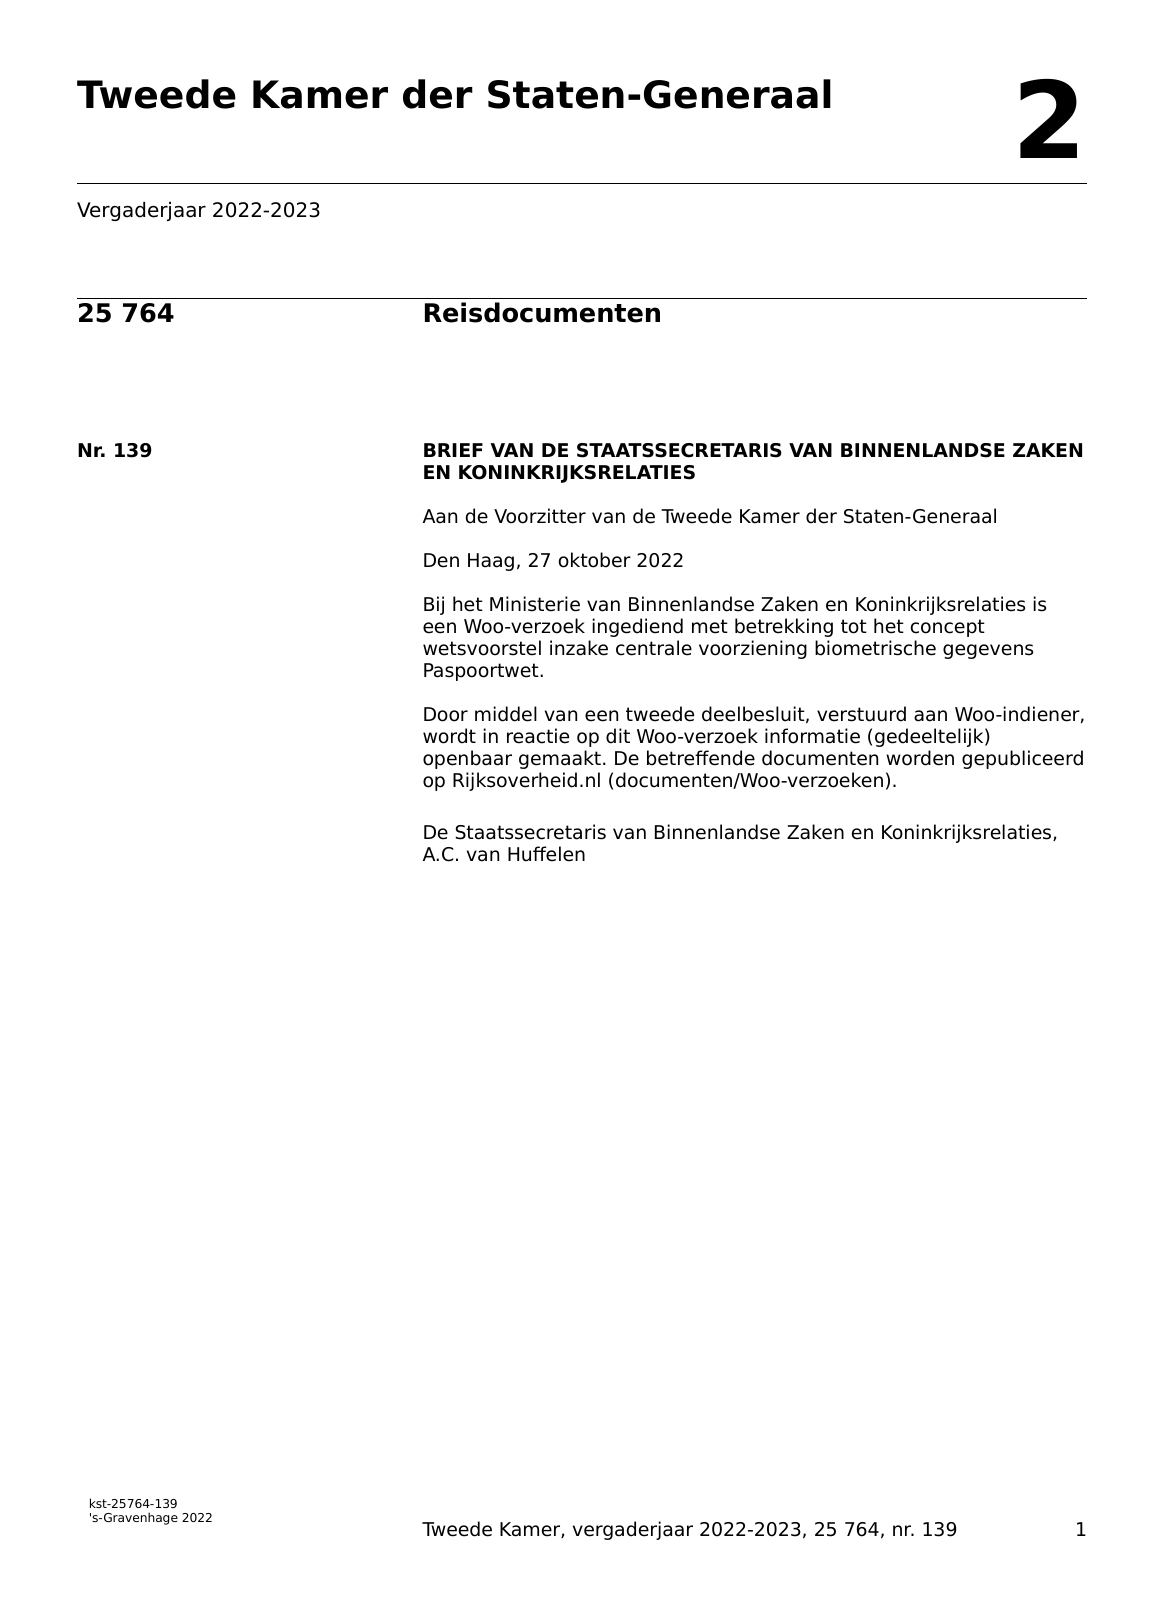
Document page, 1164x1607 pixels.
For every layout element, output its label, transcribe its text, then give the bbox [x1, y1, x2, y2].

text 's-Gravenhage 2022 [88, 1511, 323, 1525]
subtitle 25 764 Reisdocumenten [77, 299, 1087, 329]
text De Staatssecretaris van Binnenlandse Zaken en Koninkrijksrelaties, A.C. van Huffelen [422, 822, 1087, 866]
text Bij het Ministerie van Binnenlandse Zaken en Koninkrijksrelaties is een Woo-verzoek ingediend met betrekking tot het concept wetsvoorstel inzake centrale voorziening biometrische gegevens Paspoortwet. [422, 594, 1087, 682]
subtitle Nr. 139 BRIEF VAN DE STAATSSECRETARIS VAN BINNENLANDSE ZAKEN EN KONINKRIJKSRELATIES [77, 440, 1087, 484]
table_header 2 [886, 59, 1087, 183]
text Den Haag, 27 oktober 2022 [422, 550, 1087, 572]
text Door middel van een tweede deelbesluit, verstuurd aan Woo-indiener, wordt in reactie op dit Woo-verzoek informatie (gedeeltelijk) openbaar gemaakt. De betreffende documenten worden gepubliceerd op Rijksoverheid.nl (documenten/Woo-verzoeken). [422, 704, 1087, 792]
table_cell Vergaderjaar 2022-2023 [77, 184, 1087, 298]
text Aan de Voorzitter van de Tweede Kamer der Staten-Generaal [422, 506, 1087, 528]
text kst-25764-139 [88, 1497, 323, 1511]
table_header Tweede Kamer der Staten-Generaal [77, 59, 886, 183]
